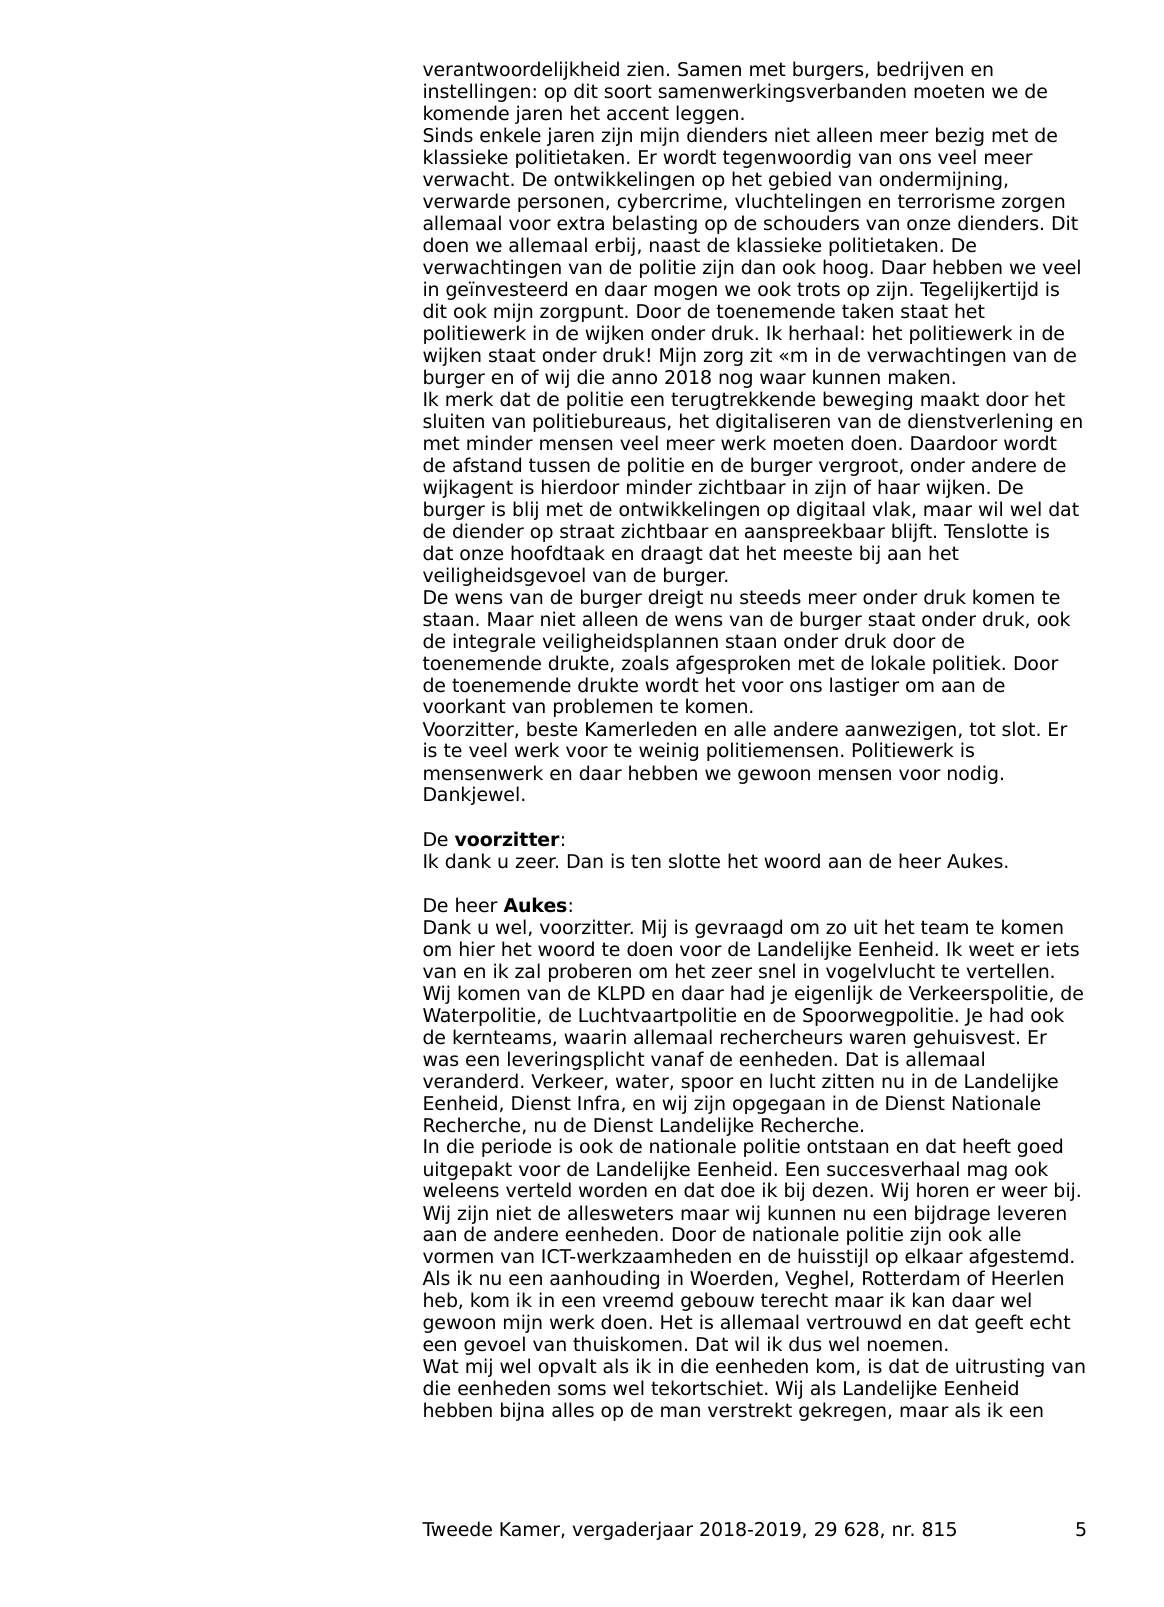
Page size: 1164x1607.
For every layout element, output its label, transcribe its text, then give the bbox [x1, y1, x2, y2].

text Ik dank u zeer. Dan is ten slotte het woord aan de heer Aukes. [422, 851, 1087, 872]
text Voorzitter, beste Kamerleden en alle andere aanwezigen, tot slot. Er is te veel werk voor te weinig politiemensen. Politiewerk is mensenwerk en daar hebben we gewoon mensen voor nodig. Dankjewel. [422, 718, 1087, 806]
text Dank u wel, voorzitter. Mij is gevraagd om zo uit het team te komen om hier het woord te doen voor de Landelijke Eenheid. Ik weet er iets van en ik zal proberen om het zeer snel in vogelvlucht te vertellen. [422, 917, 1087, 983]
text Wij komen van de KLPD en daar had je eigenlijk de Verkeerspolitie, de Waterpolitie, de Luchtvaartpolitie en de Spoorwegpolitie. Je had ook de kernteams, waarin allemaal rechercheurs waren gehuisvest. Er was een leveringsplicht vanaf de eenheden. Dat is allemaal veranderd. Verkeer, water, spoor en lucht zitten nu in de Landelijke Eenheid, Dienst Infra, en wij zijn opgegaan in de Dienst Nationale Recherche, nu de Dienst Landelijke Recherche. [422, 983, 1087, 1136]
text De wens van de burger dreigt nu steeds meer onder druk komen te staan. Maar niet alleen de wens van de burger staat onder druk, ook de integrale veiligheidsplannen staan onder druk door de toenemende drukte, zoals afgesproken met de lokale politiek. Door de toenemende drukte wordt het voor ons lastiger om aan de voorkant van problemen te komen. [422, 587, 1087, 718]
text Sinds enkele jaren zijn mijn dienders niet alleen meer bezig met de klassieke politietaken. Er wordt tegenwoordig van ons veel meer verwacht. De ontwikkelingen op het gebied van ondermijning, verwarde personen, cybercrime, vluchtelingen en terrorisme zorgen allemaal voor extra belasting op de schouders van onze dienders. Dit doen we allemaal erbij, naast de klassieke politietaken. De verwachtingen van de politie zijn dan ook hoog. Daar hebben we veel in geïnvesteerd en daar mogen we ook trots op zijn. Tegelijkertijd is dit ook mijn zorgpunt. Door de toenemende taken staat het politiewerk in de wijken onder druk. Ik herhaal: het politiewerk in de wijken staat onder druk! Mijn zorg zit «m in de verwachtingen van de burger en of wij die anno 2018 nog waar kunnen maken. [422, 125, 1087, 389]
text In die periode is ook de nationale politie ontstaan en dat heeft goed uitgepakt voor de Landelijke Eenheid. Een succesverhaal mag ook weleens verteld worden en dat doe ik bij dezen. Wij horen er weer bij. Wij zijn niet de allesweters maar wij kunnen nu een bijdrage leveren aan de andere eenheden. Door de nationale politie zijn ook alle vormen van ICT-werkzaamheden en de huisstijl op elkaar afgestemd. Als ik nu een aanhouding in Woerden, Veghel, Rotterdam of Heerlen heb, kom ik in een vreemd gebouw terecht maar ik kan daar wel gewoon mijn werk doen. Het is allemaal vertrouwd en dat geeft echt een gevoel van thuiskomen. Dat wil ik dus wel noemen. [422, 1136, 1087, 1356]
text Ik merk dat de politie een terugtrekkende beweging maakt door het sluiten van politiebureaus, het digitaliseren van de dienstverlening en met minder mensen veel meer werk moeten doen. Daardoor wordt de afstand tussen de politie en de burger vergroot, onder andere de wijkagent is hierdoor minder zichtbaar in zijn of haar wijken. De burger is blij met de ontwikkelingen op digitaal vlak, maar wil wel dat de diender op straat zichtbaar en aanspreekbaar blijft. Tenslotte is dat onze hoofdtaak en draagt dat het meeste bij aan het veiligheidsgevoel van de burger. [422, 389, 1087, 587]
text Wat mij wel opvalt als ik in die eenheden kom, is dat de uitrusting van die eenheden soms wel tekortschiet. Wij als Landelijke Eenheid hebben bijna alles op de man verstrekt gekregen, maar als ik een [422, 1356, 1087, 1422]
text verantwoordelijkheid zien. Samen met burgers, bedrijven en instellingen: op dit soort samenwerkingsverbanden moeten we de komende jaren het accent leggen. [422, 59, 1087, 125]
text De heer Aukes: [422, 895, 1087, 917]
text De voorzitter: [422, 828, 1087, 851]
